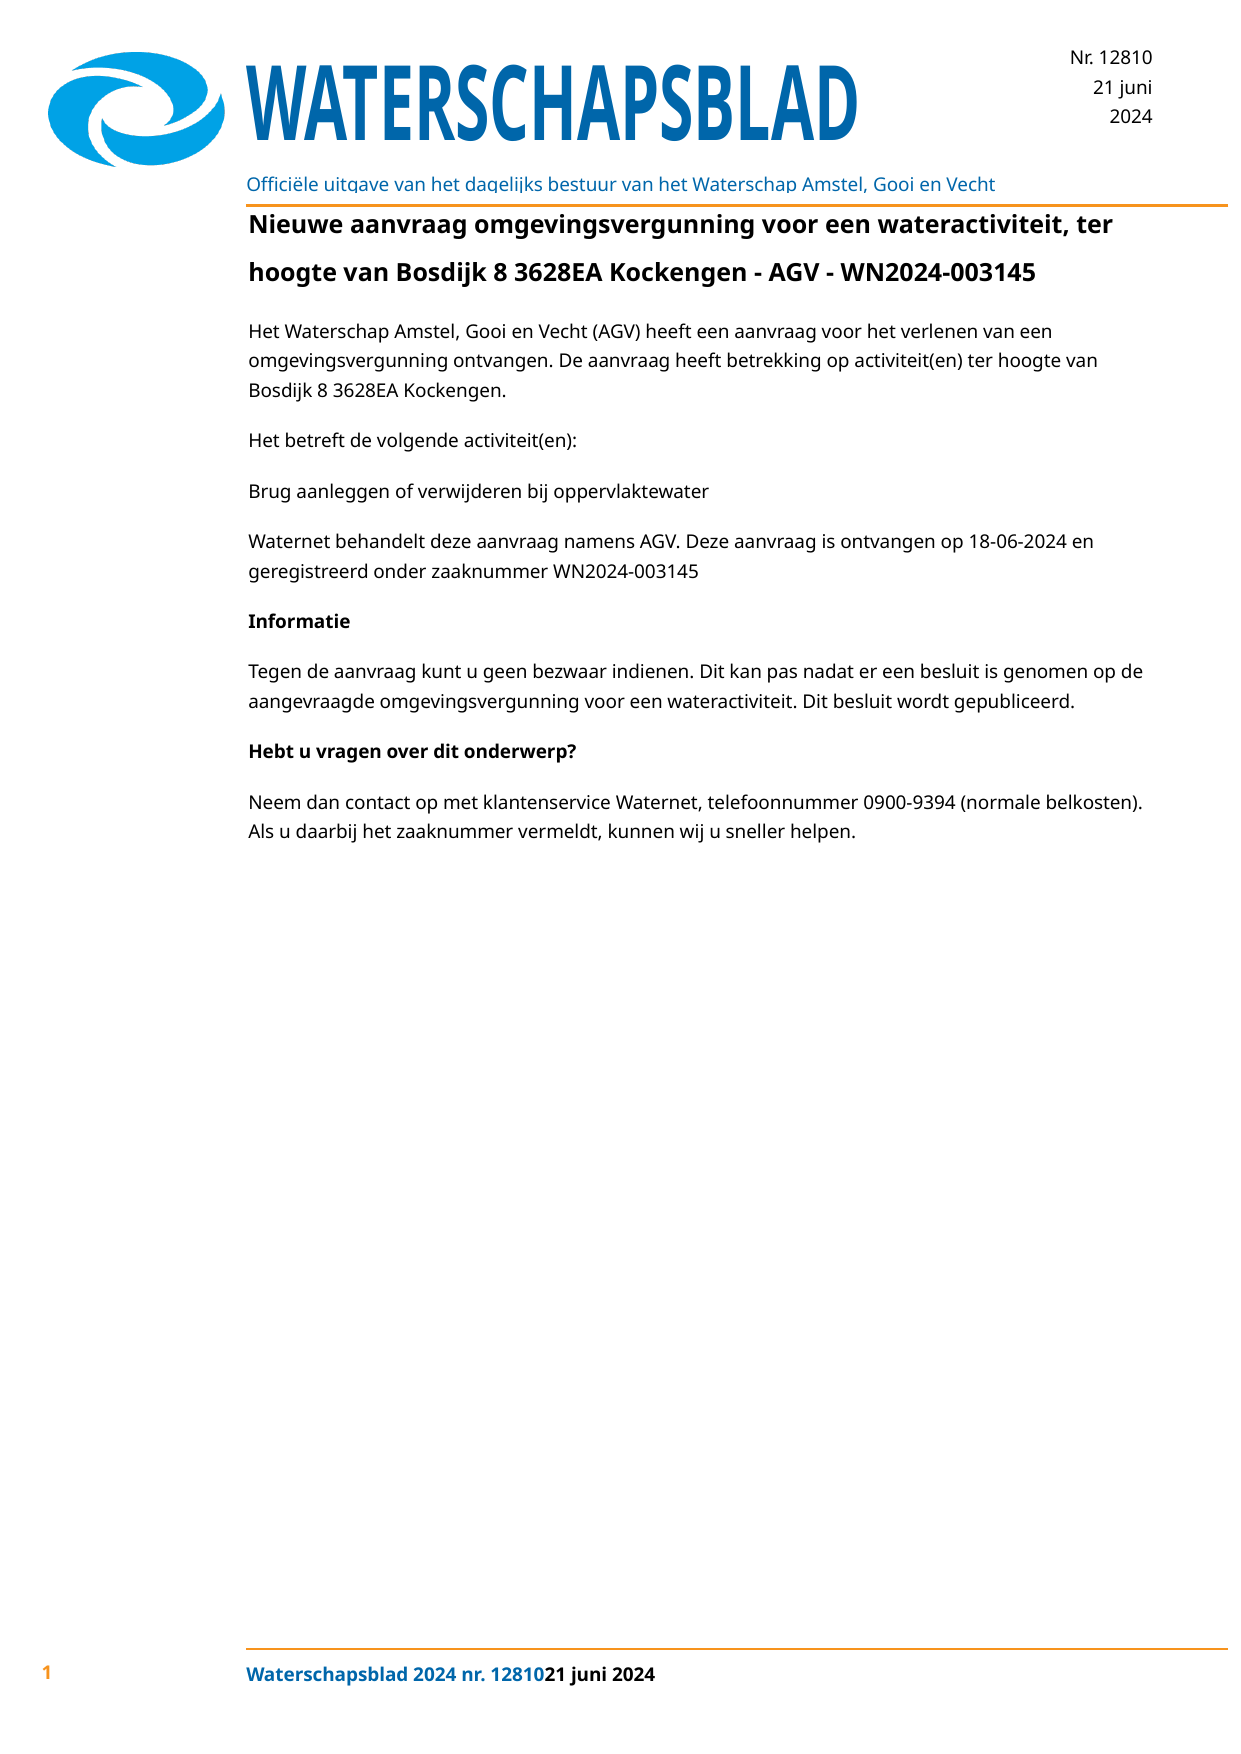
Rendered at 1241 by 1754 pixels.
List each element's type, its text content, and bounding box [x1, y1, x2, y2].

text Het betreft de volgende activiteit(en): [248, 427, 1152, 453]
text Hebt u vragen over dit onderwerp? [248, 739, 1152, 764]
picture [41, 47, 231, 172]
text Informatie [248, 608, 1152, 634]
text Waternet behandelt deze aanvraag namens AGV. Deze aanvraag is ontvangen op 18-06-2024 en geregistreerd onder zaaknummer WN2024-003145 [248, 528, 1152, 584]
text Brug aanleggen of verwijderen bij oppervlaktewater [248, 478, 1152, 504]
text Nieuwe aanvraag omgevingsvergunning voor een wateractiviteit, ter hoogte van Bosdijk 8 3628EA Kockengen - AGV - WN2024-003145 [248, 207, 1152, 288]
text Neem dan contact op met klantenservice Waternet, telefoonnummer 0900-9394 (normale belkosten). Als u daarbij het zaaknummer vermeldt, kunnen wij u sneller helpen. [248, 789, 1152, 844]
text Tegen de aanvraag kunt u geen bezwaar indienen. Dit kan pas nadat er een besluit is genomen op de aangevraagde omgevingsvergunning voor een wateractiviteit. Dit besluit wordt gepubliceerd. [248, 659, 1152, 714]
text Het Waterschap Amstel, Gooi en Vecht (AGV) heeft een aanvraag voor het verlenen van een omgevingsvergunning ontvangen. De aanvraag heeft betrekking op activiteit(en) ter hoogte van Bosdijk 8 3628EA Kockengen. [248, 318, 1152, 403]
